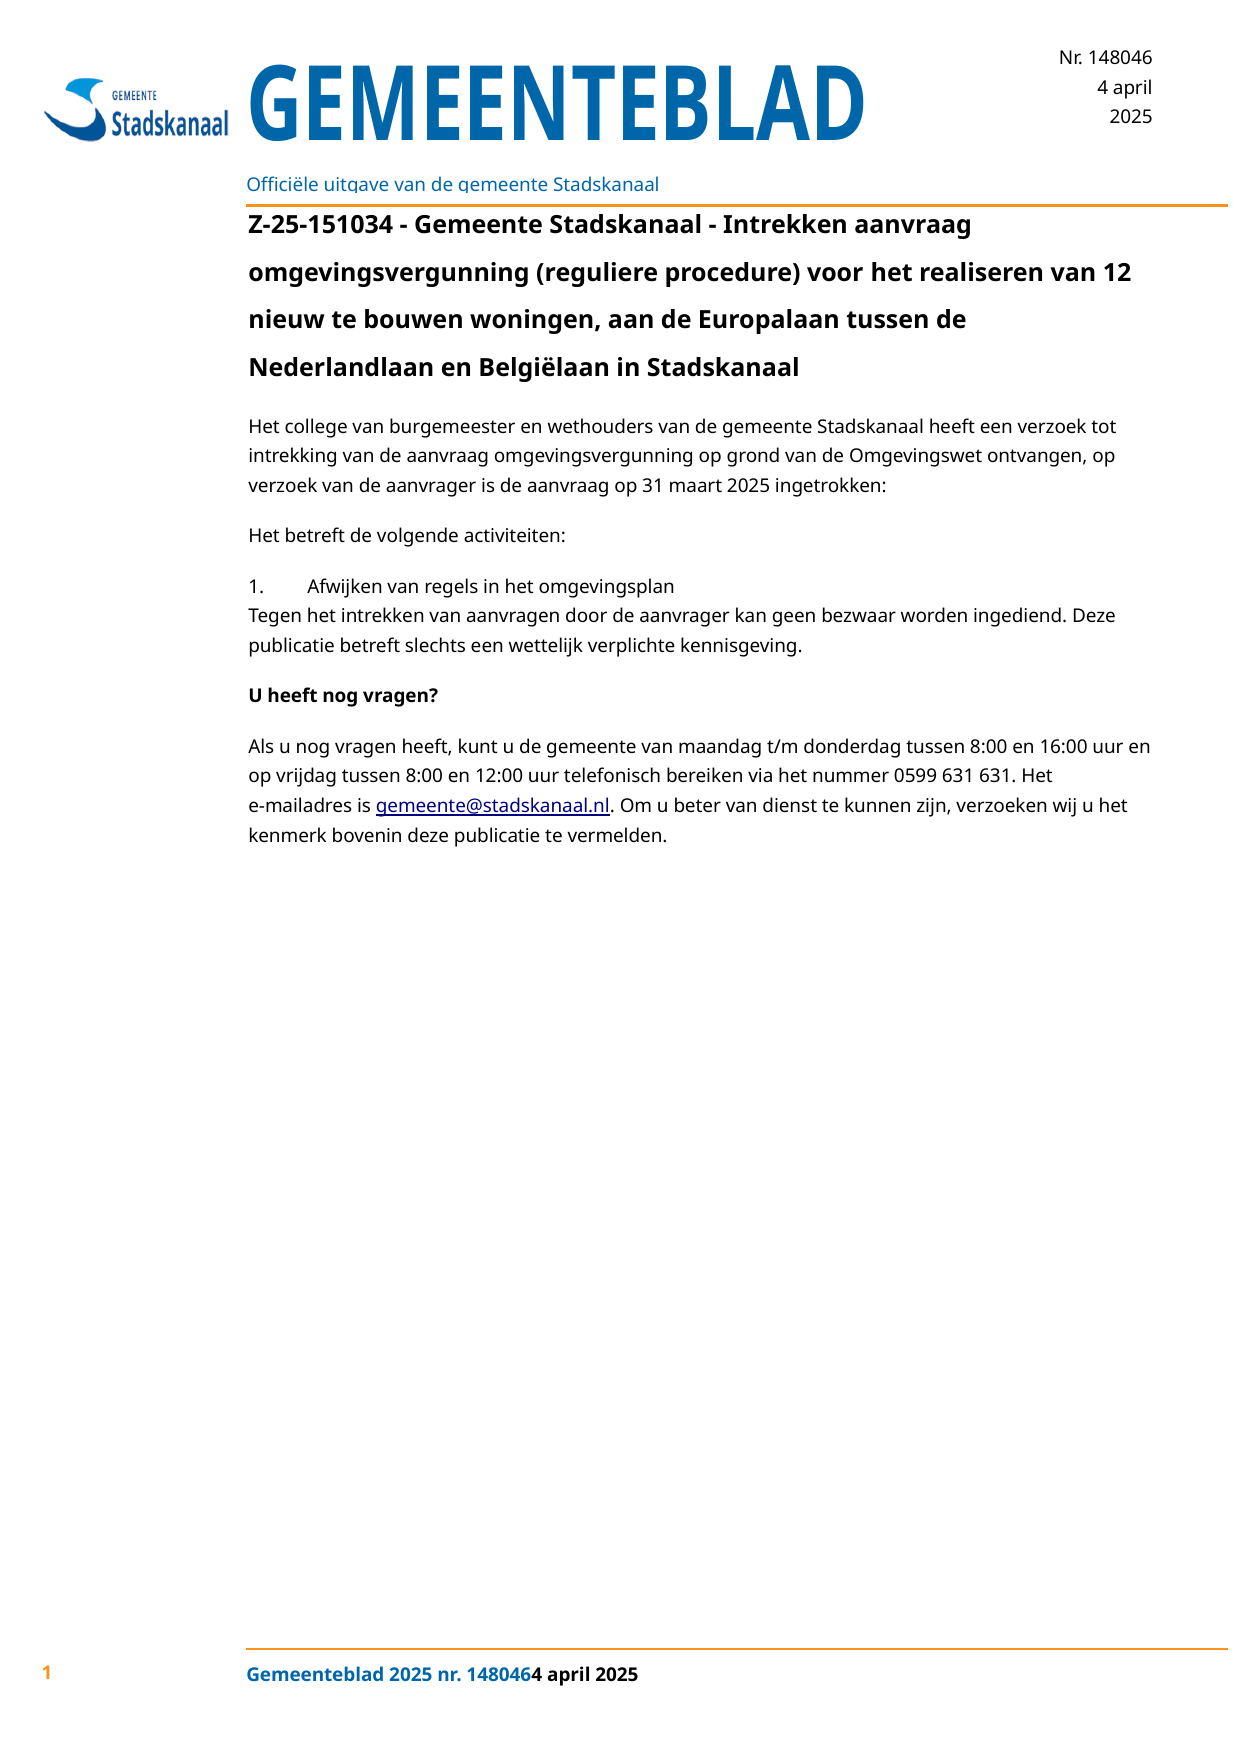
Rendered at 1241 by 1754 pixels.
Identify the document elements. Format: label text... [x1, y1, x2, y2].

text Z-25-151034 - Gemeente Stadskanaal - Intrekken aanvraag omgevingsvergunning (reguliere procedure) voor het realiseren van 12 nieuw te bouwen woningen, aan de Europalaan tussen de Nederlandlaan en Belgiëlaan in Stadskanaal [248, 207, 1152, 384]
text Het college van burgemeester en wethouders van de gemeente Stadskanaal heeft een verzoek tot intrekking van de aanvraag omgevingsvergunning op grond van de Omgevingswet ontvangen, op verzoek van de aanvrager is de aanvraag op 31 maart 2025 ingetrokken: [248, 413, 1152, 498]
text Tegen het intrekken van aanvragen door de aanvrager kan geen bezwaar worden ingediend. Deze publicatie betreft slechts een wettelijk verplichte kennisgeving. [248, 603, 1152, 658]
text Het betreft de volgende activiteiten: [248, 523, 1152, 548]
text U heeft nog vragen? [248, 683, 1152, 708]
list Afwijken van regels in het omgevingsplan [248, 573, 1152, 599]
text Als u nog vragen heeft, kunt u de gemeente van maandag t/m donderdag tussen 8:00 en 16:00 uur en op vrijdag tussen 8:00 en 12:00 uur telefonisch bereiken via het nummer 0599 631 631. Het e‑mailadres is gemeente@stadskanaal.nl. Om u beter van dienst te kunnen zijn, verzoeken wij u het kenmerk bovenin deze publicatie te vermelden. [248, 733, 1152, 848]
picture [41, 47, 231, 172]
